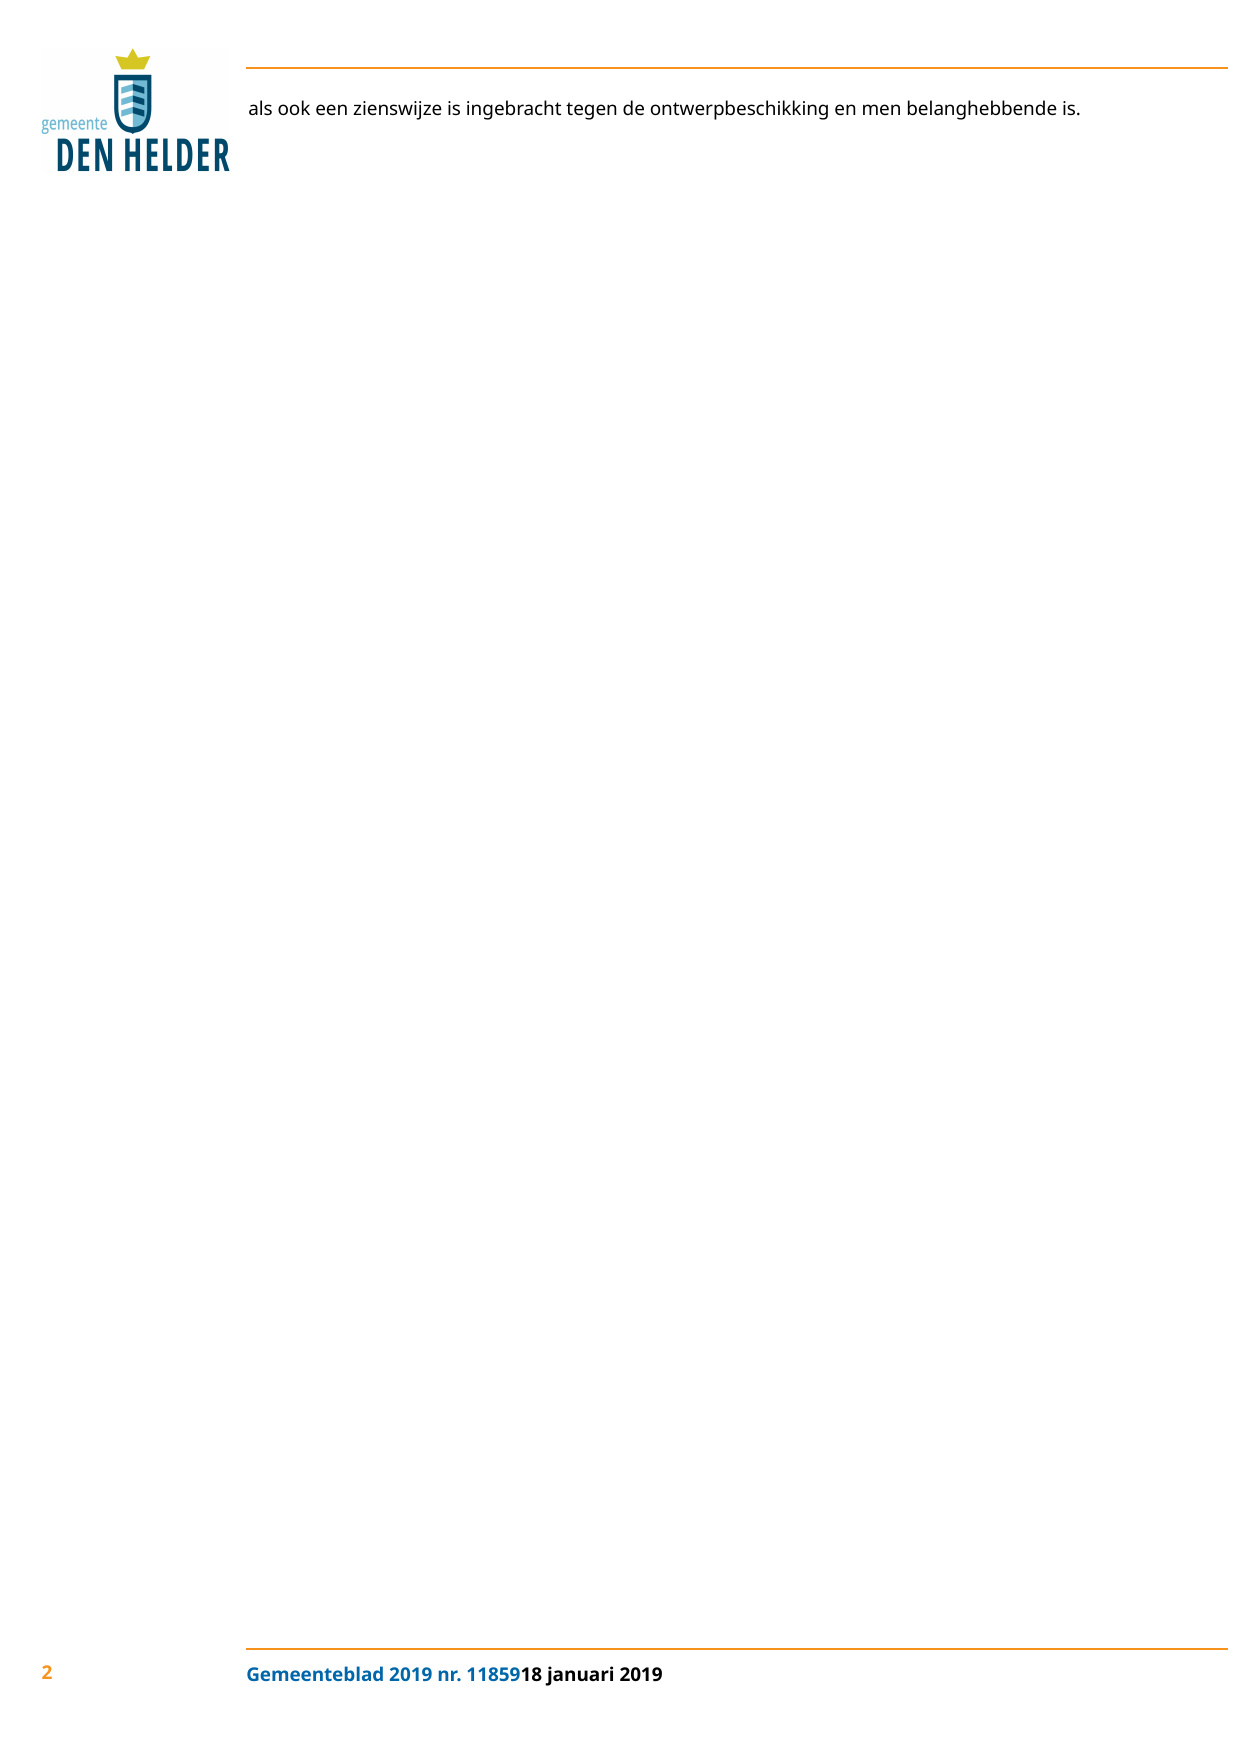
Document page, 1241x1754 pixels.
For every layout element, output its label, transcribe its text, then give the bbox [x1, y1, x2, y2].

picture [130, 157, 135, 172]
picture [100, 154, 106, 172]
picture [63, 144, 68, 165]
picture [182, 144, 187, 165]
picture [41, 47, 231, 172]
picture [220, 160, 224, 172]
text als ook een zienswijze is ingebracht tegen de ontwerpbeschikking en men belanghebbende is. [248, 95, 1152, 121]
